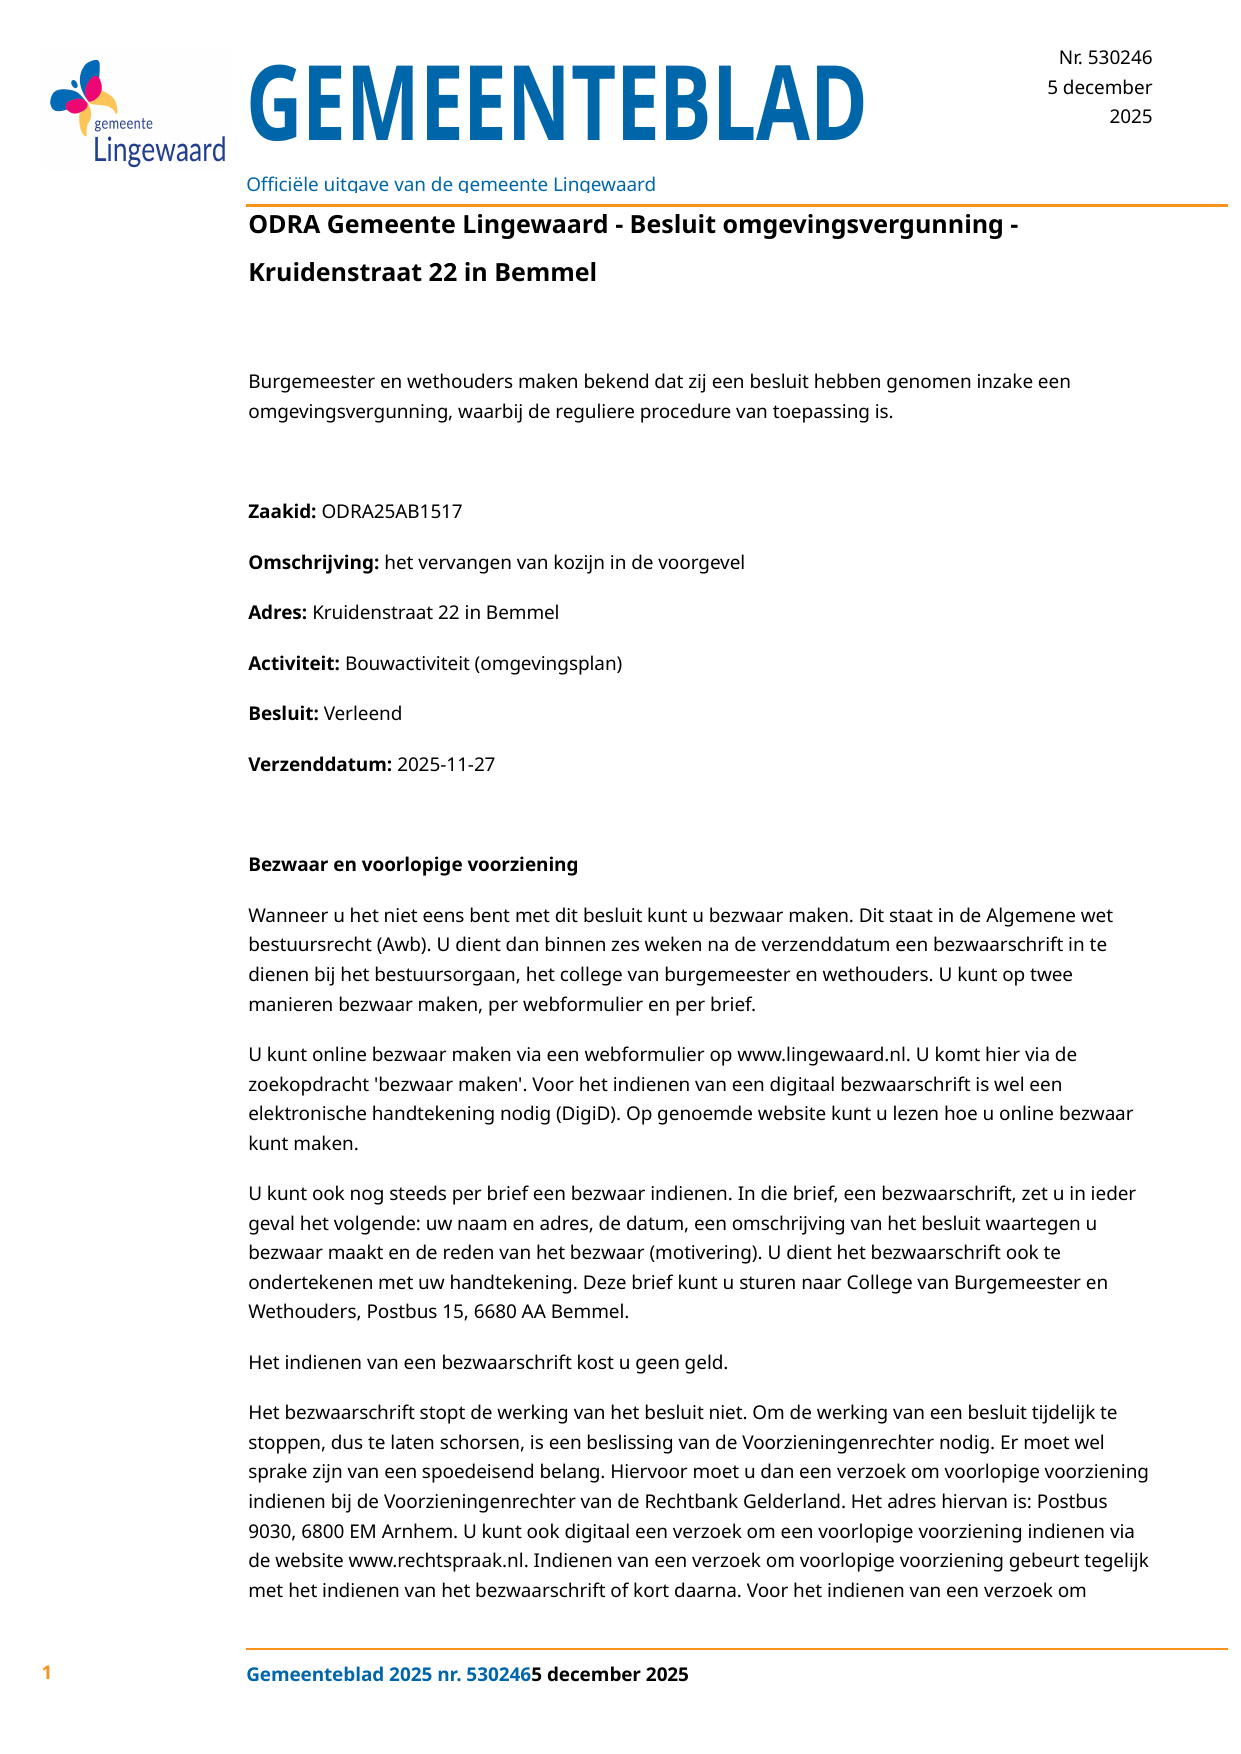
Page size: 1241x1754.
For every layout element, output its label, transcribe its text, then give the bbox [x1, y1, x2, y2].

text U kunt ook nog steeds per brief een bezwaar indienen. In die brief, een bezwaarschrift, zet u in ieder geval het volgende: uw naam en adres, de datum, een omschrijving van het besluit waartegen u bezwaar maakt en de reden van het bezwaar (motivering). U dient het bezwaarschrift ook te ondertekenen met uw handtekening. Deze brief kunt u sturen naar College van Burgemeester en Wethouders, Postbus 15, 6680 AA Bemmel. [248, 1180, 1152, 1324]
text Zaakid: ODRA25AB1517 [248, 499, 1152, 524]
text Het indienen van een bezwaarschrift kost u geen geld. [248, 1349, 1152, 1375]
picture [41, 47, 231, 172]
text Wanneer u het niet eens bent met dit besluit kunt u bezwaar maken. Dit staat in de Algemene wet bestuursrecht (Awb). U dient dan binnen zes weken na de verzenddatum een bezwaarschrift in te dienen bij het bestuursorgaan, het college van burgemeester en wethouders. U kunt op twee manieren bezwaar maken, per webformulier en per brief. [248, 902, 1152, 1017]
text Verzenddatum: 2025-11-27 [248, 751, 1152, 777]
text Activiteit: Bouwactiviteit (omgevingsplan) [248, 650, 1152, 676]
text Het bezwaarschrift stopt de werking van het besluit niet. Om de werking van een besluit tijdelijk te stoppen, dus te laten schorsen, is een beslissing van de Voorzieningenrechter nodig. Er moet wel sprake zijn van een spoedeisend belang. Hiervoor moet u dan een verzoek om voorlopige voorziening indienen bij de Voorzieningenrechter van de Rechtbank Gelderland. Het adres hiervan is: Postbus 9030, 6800 EM Arnhem. U kunt ook digitaal een verzoek om een voorlopige voorziening indienen via de website www.rechtspraak.nl. Indienen van een verzoek om voorlopige voorziening gebeurt tegelijk met het indienen van het bezwaarschrift of kort daarna. Voor het indienen van een verzoek om [248, 1399, 1152, 1603]
text Besluit: Verleend [248, 700, 1152, 726]
text Omschrijving: het vervangen van kozijn in de voorgevel [248, 549, 1152, 575]
text U kunt online bezwaar maken via een webformulier op www.lingewaard.nl. U komt hier via de zoekopdracht 'bezwaar maken'. Voor het indienen van een digitaal bezwaarschrift is wel een elektronische handtekening nodig (DigiD). Op genoemde website kunt u lezen hoe u online bezwaar kunt maken. [248, 1041, 1152, 1156]
text ODRA Gemeente Lingewaard - Besluit omgevingsvergunning - Kruidenstraat 22 in Bemmel [248, 207, 1152, 288]
text Bezwaar en voorlopige voorziening [248, 852, 1152, 877]
text Adres: Kruidenstraat 22 in Bemmel [248, 599, 1152, 625]
text Burgemeester en wethouders maken bekend dat zij een besluit hebben genomen inzake een omgevingsvergunning, waarbij de reguliere procedure van toepassing is. [248, 368, 1152, 424]
